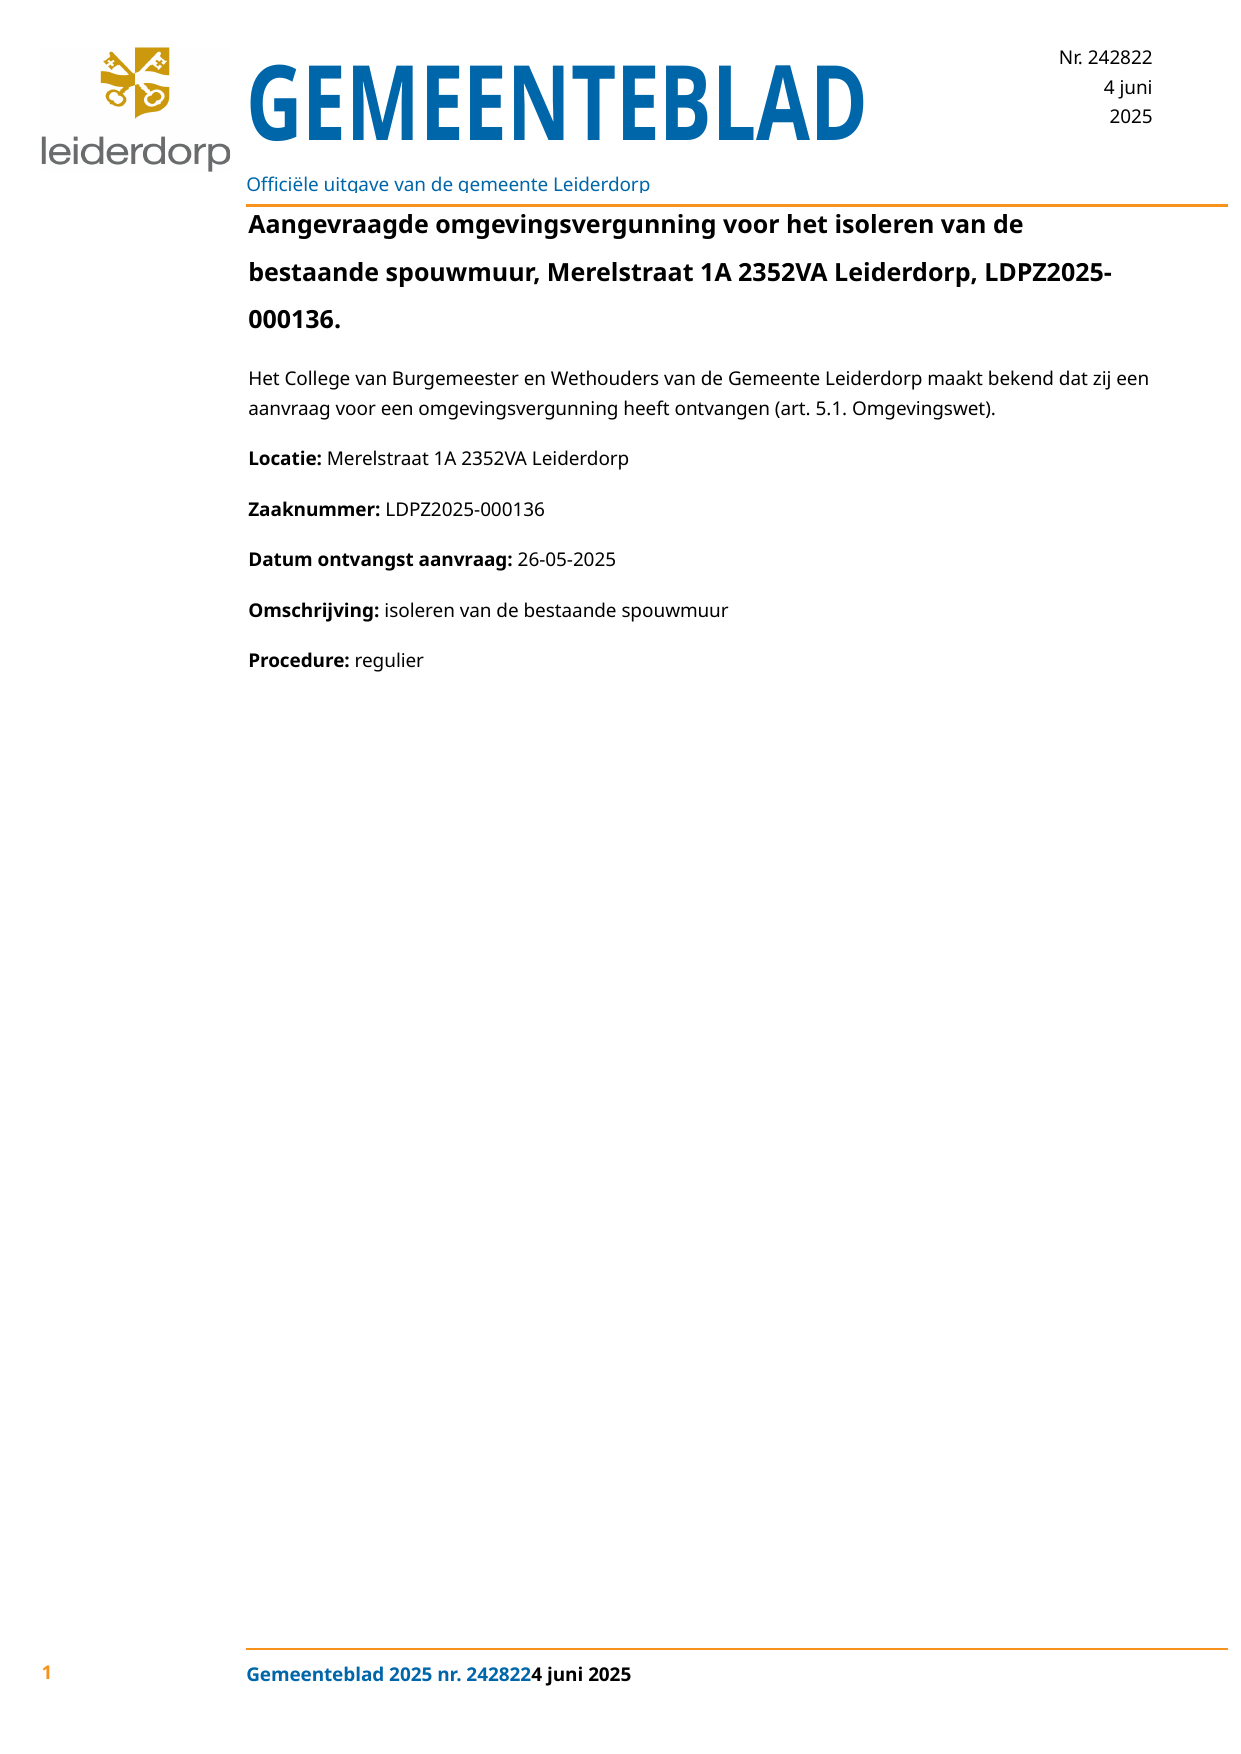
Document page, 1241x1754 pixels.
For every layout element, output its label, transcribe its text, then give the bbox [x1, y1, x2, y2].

text Locatie: Merelstraat 1A 2352VA Leiderdorp [248, 446, 1152, 471]
picture [41, 47, 231, 172]
text Aangevraagde omgevingsvergunning voor het isoleren van de bestaande spouwmuur, Merelstraat 1A 2352VA Leiderdorp, LDPZ2025-000136. [248, 207, 1152, 336]
text Procedure: regulier [248, 647, 1152, 673]
text Omschrijving: isoleren van de bestaande spouwmuur [248, 597, 1152, 622]
text Zaaknummer: LDPZ2025-000136 [248, 496, 1152, 522]
text Het College van Burgemeester en Wethouders van de Gemeente Leiderdorp maakt bekend dat zij een aanvraag voor een omgevingsvergunning heeft ontvangen (art. 5.1. Omgevingswet). [248, 366, 1152, 421]
text Datum ontvangst aanvraag: 26-05-2025 [248, 546, 1152, 572]
